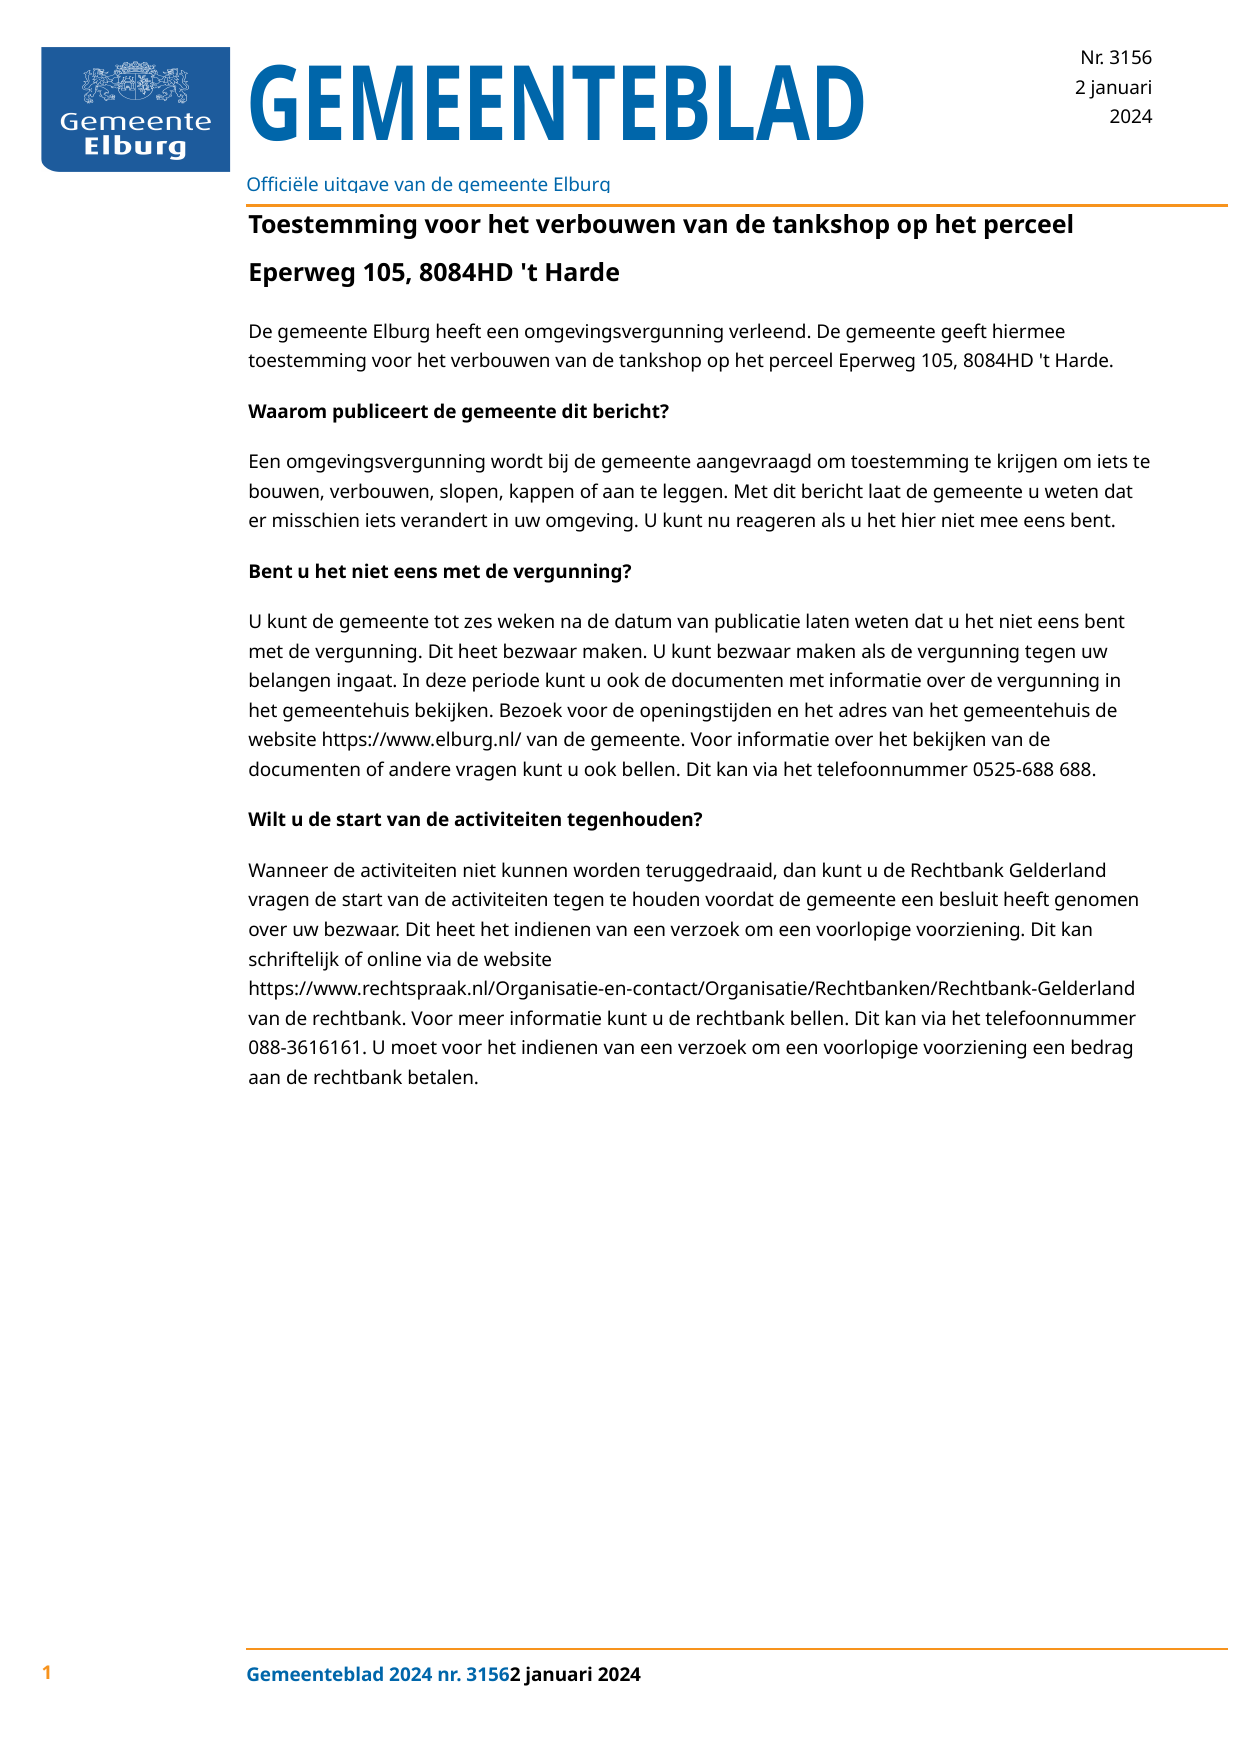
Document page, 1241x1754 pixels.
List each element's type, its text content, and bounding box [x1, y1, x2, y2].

text Wanneer de activiteiten niet kunnen worden teruggedraaid, dan kunt u de Rechtbank Gelderland vragen de start van de activiteiten tegen te houden voordat de gemeente een besluit heeft genomen over uw bezwaar. Dit heet het indienen van een verzoek om een voorlopige voorziening. Dit kan schriftelijk of online via de website https://www.rechtspraak.nl/Organisatie-en-contact/Organisatie/Rechtbanken/Rechtbank-Gelderland van de rechtbank. Voor meer informatie kunt u de rechtbank bellen. Dit kan via het telefoonnummer 088-3616161. U moet voor het indienen van een verzoek om een voorlopige voorziening een bedrag aan de rechtbank betalen. [248, 857, 1152, 1090]
text Waarom publiceert de gemeente dit bericht? [248, 398, 1152, 424]
text Toestemming voor het verbouwen van de tankshop op het perceel Eperweg 105, 8084HD 't Harde [248, 207, 1152, 288]
text De gemeente Elburg heeft een omgevingsvergunning verleend. De gemeente geeft hiermee toestemming voor het verbouwen van de tankshop op het perceel Eperweg 105, 8084HD 't Harde. [248, 318, 1152, 373]
text Een omgevingsvergunning wordt bij de gemeente aangevraagd om toestemming te krijgen om iets te bouwen, verbouwen, slopen, kappen of aan te leggen. Met dit bericht laat de gemeente u weten dat er misschien iets verandert in uw omgeving. U kunt nu reageren als u het hier niet mee eens bent. [248, 448, 1152, 533]
text Bent u het niet eens met de vergunning? [248, 558, 1152, 584]
picture [41, 47, 231, 172]
text U kunt de gemeente tot zes weken na de datum van publicatie laten weten dat u het niet eens bent met de vergunning. Dit heet bezwaar maken. U kunt bezwaar maken als de vergunning tegen uw belangen ingaat. In deze periode kunt u ook de documenten met informatie over de vergunning in het gemeentehuis bekijken. Bezoek voor de openingstijden en het adres van het gemeentehuis de website https://www.elburg.nl/ van de gemeente. Voor informatie over het bekijken van de documenten of andere vragen kunt u ook bellen. Dit kan via het telefoonnummer 0525-688 688. [248, 608, 1152, 782]
text Wilt u de start van de activiteiten tegenhouden? [248, 807, 1152, 832]
